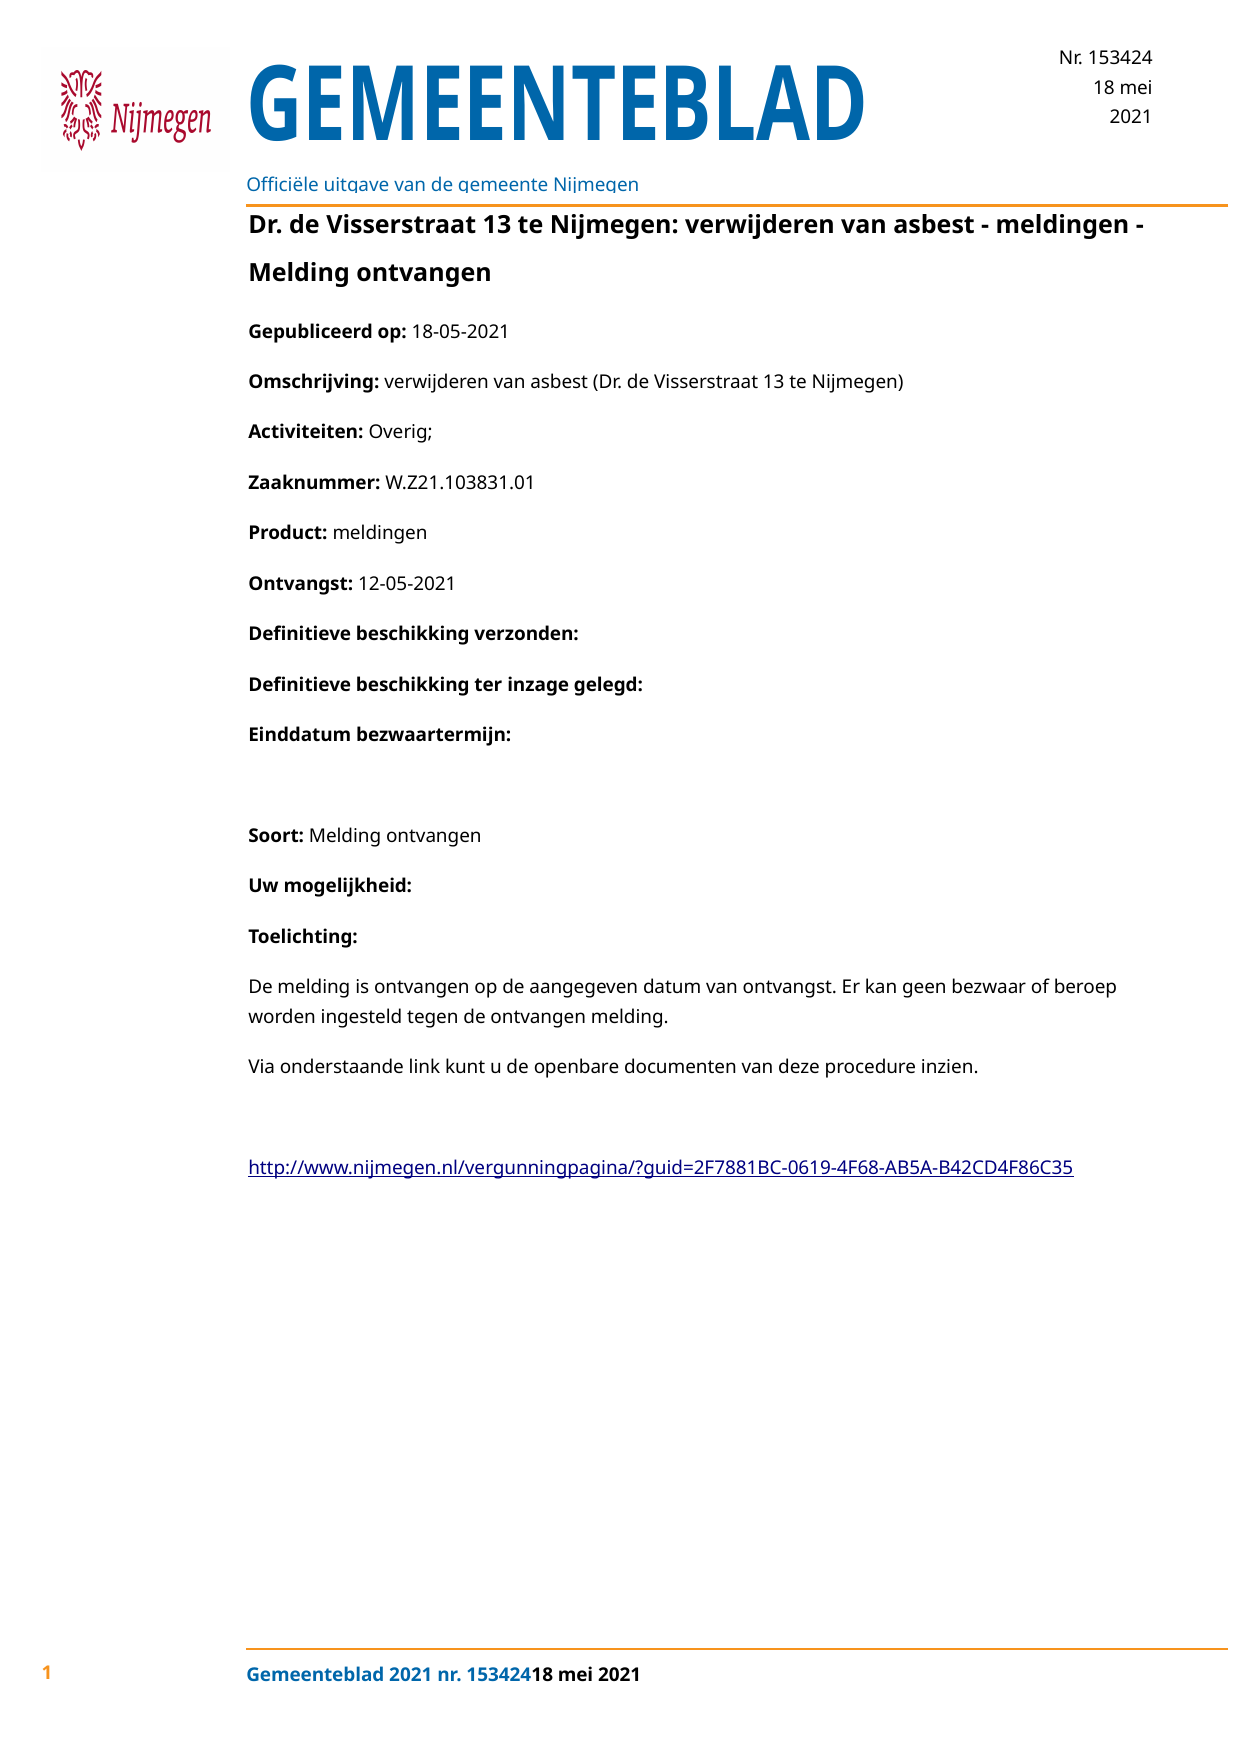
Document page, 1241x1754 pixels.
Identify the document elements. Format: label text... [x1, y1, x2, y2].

text Gepubliceerd op: 18-05-2021 [248, 318, 1152, 344]
text http://www.nijmegen.nl/vergunningpagina/?guid=2F7881BC-0619-4F68-AB5A-B42CD4F86C35 [248, 1154, 1152, 1180]
text Definitieve beschikking verzonden: [248, 620, 1152, 646]
text Einddatum bezwaartermijn: [248, 721, 1152, 747]
text Product: meldingen [248, 519, 1152, 545]
text Activiteiten: Overig; [248, 419, 1152, 444]
text Definitieve beschikking ter inzage gelegd: [248, 671, 1152, 697]
text Omschrijving: verwijderen van asbest (Dr. de Visserstraat 13 te Nijmegen) [248, 368, 1152, 394]
text Zaaknummer: W.Z21.103831.01 [248, 469, 1152, 495]
text Via onderstaande link kunt u de openbare documenten van deze procedure inzien. [248, 1053, 1152, 1079]
text Dr. de Visserstraat 13 te Nijmegen: verwijderen van asbest - meldingen - Melding ontvangen [248, 207, 1152, 288]
text De melding is ontvangen op de aangegeven datum van ontvangst. Er kan geen bezwaar of beroep worden ingesteld tegen de ontvangen melding. [248, 973, 1152, 1029]
text Uw mogelijkheid: [248, 872, 1152, 898]
text Toelichting: [248, 923, 1152, 949]
picture [41, 47, 231, 172]
text Ontvangst: 12-05-2021 [248, 570, 1152, 596]
text Soort: Melding ontvangen [248, 822, 1152, 848]
